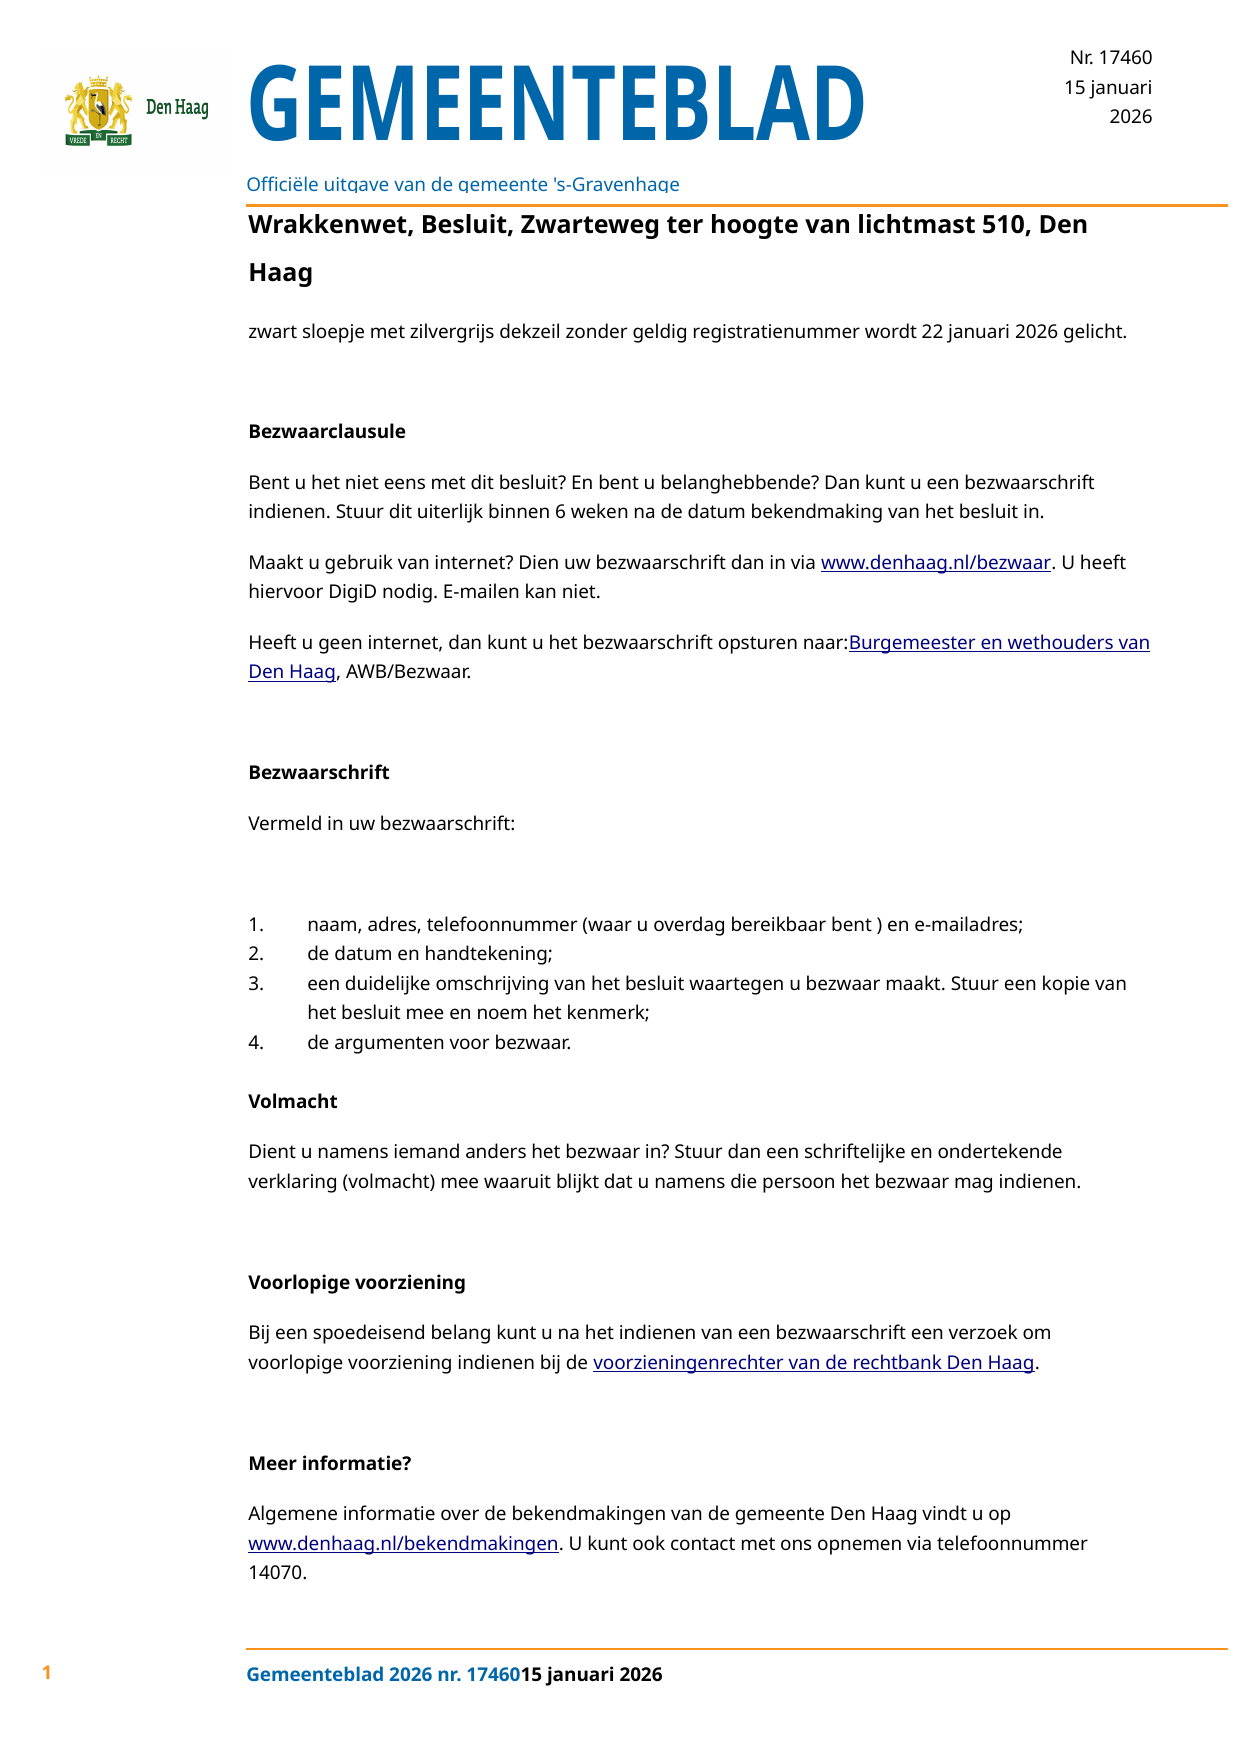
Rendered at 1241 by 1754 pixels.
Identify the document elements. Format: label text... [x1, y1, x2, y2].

text Meer informatie? [248, 1450, 1152, 1476]
list de datum en handtekening; [248, 940, 1152, 966]
text Vermeld in uw bezwaarschrift: [248, 810, 1152, 836]
text Bezwaarclausule [248, 419, 1152, 444]
text Wrakkenwet, Besluit, Zwarteweg ter hoogte van lichtmast 510, Den Haag [248, 207, 1152, 288]
text Bij een spoedeisend belang kunt u na het indienen van een bezwaarschrift een verzoek om voorlopige voorziening indienen bij de voorzieningenrechter van de rechtbank Den Haag. [248, 1319, 1152, 1375]
list de argumenten voor bezwaar. [248, 1029, 1152, 1055]
picture [41, 47, 231, 172]
text Voorlopige voorziening [248, 1269, 1152, 1295]
text Dient u namens iemand anders het bezwaar in? Stuur dan een schriftelijke en ondertekende verklaring (volmacht) mee waaruit blijkt dat u namens die persoon het bezwaar mag indienen. [248, 1139, 1152, 1194]
text Bent u het niet eens met dit besluit? En bent u belanghebbende? Dan kunt u een bezwaarschrift indienen. Stuur dit uiterlijk binnen 6 weken na de datum bekendmaking van het besluit in. [248, 469, 1152, 524]
list een duidelijke omschrijving van het besluit waartegen u bezwaar maakt. Stuur een kopie van het besluit mee en noem het kenmerk; [248, 970, 1152, 1025]
text Maakt u gebruik van internet? Dien uw bezwaarschrift dan in via www.denhaag.nl/bezwaar. U heeft hiervoor DigiD nodig. E-mailen kan niet. [248, 549, 1152, 604]
text zwart sloepje met zilvergrijs dekzeil zonder geldig registratienummer wordt 22 januari 2026 gelicht. [248, 318, 1152, 344]
list naam, adres, telefoonnummer (waar u overdag bereikbaar bent ) en e-mailadres; [248, 911, 1152, 937]
text Algemene informatie over de bekendmakingen van de gemeente Den Haag vindt u op www.denhaag.nl/bekendmakingen. U kunt ook contact met ons opnemen via telefoonnummer 14070. [248, 1500, 1152, 1585]
text Volmacht [248, 1088, 1152, 1114]
text Bezwaarschrift [248, 759, 1152, 785]
text Heeft u geen internet, dan kunt u het bezwaarschrift opsturen naar:Burgemeester en wethouders van Den Haag, AWB/Bezwaar. [248, 629, 1152, 684]
